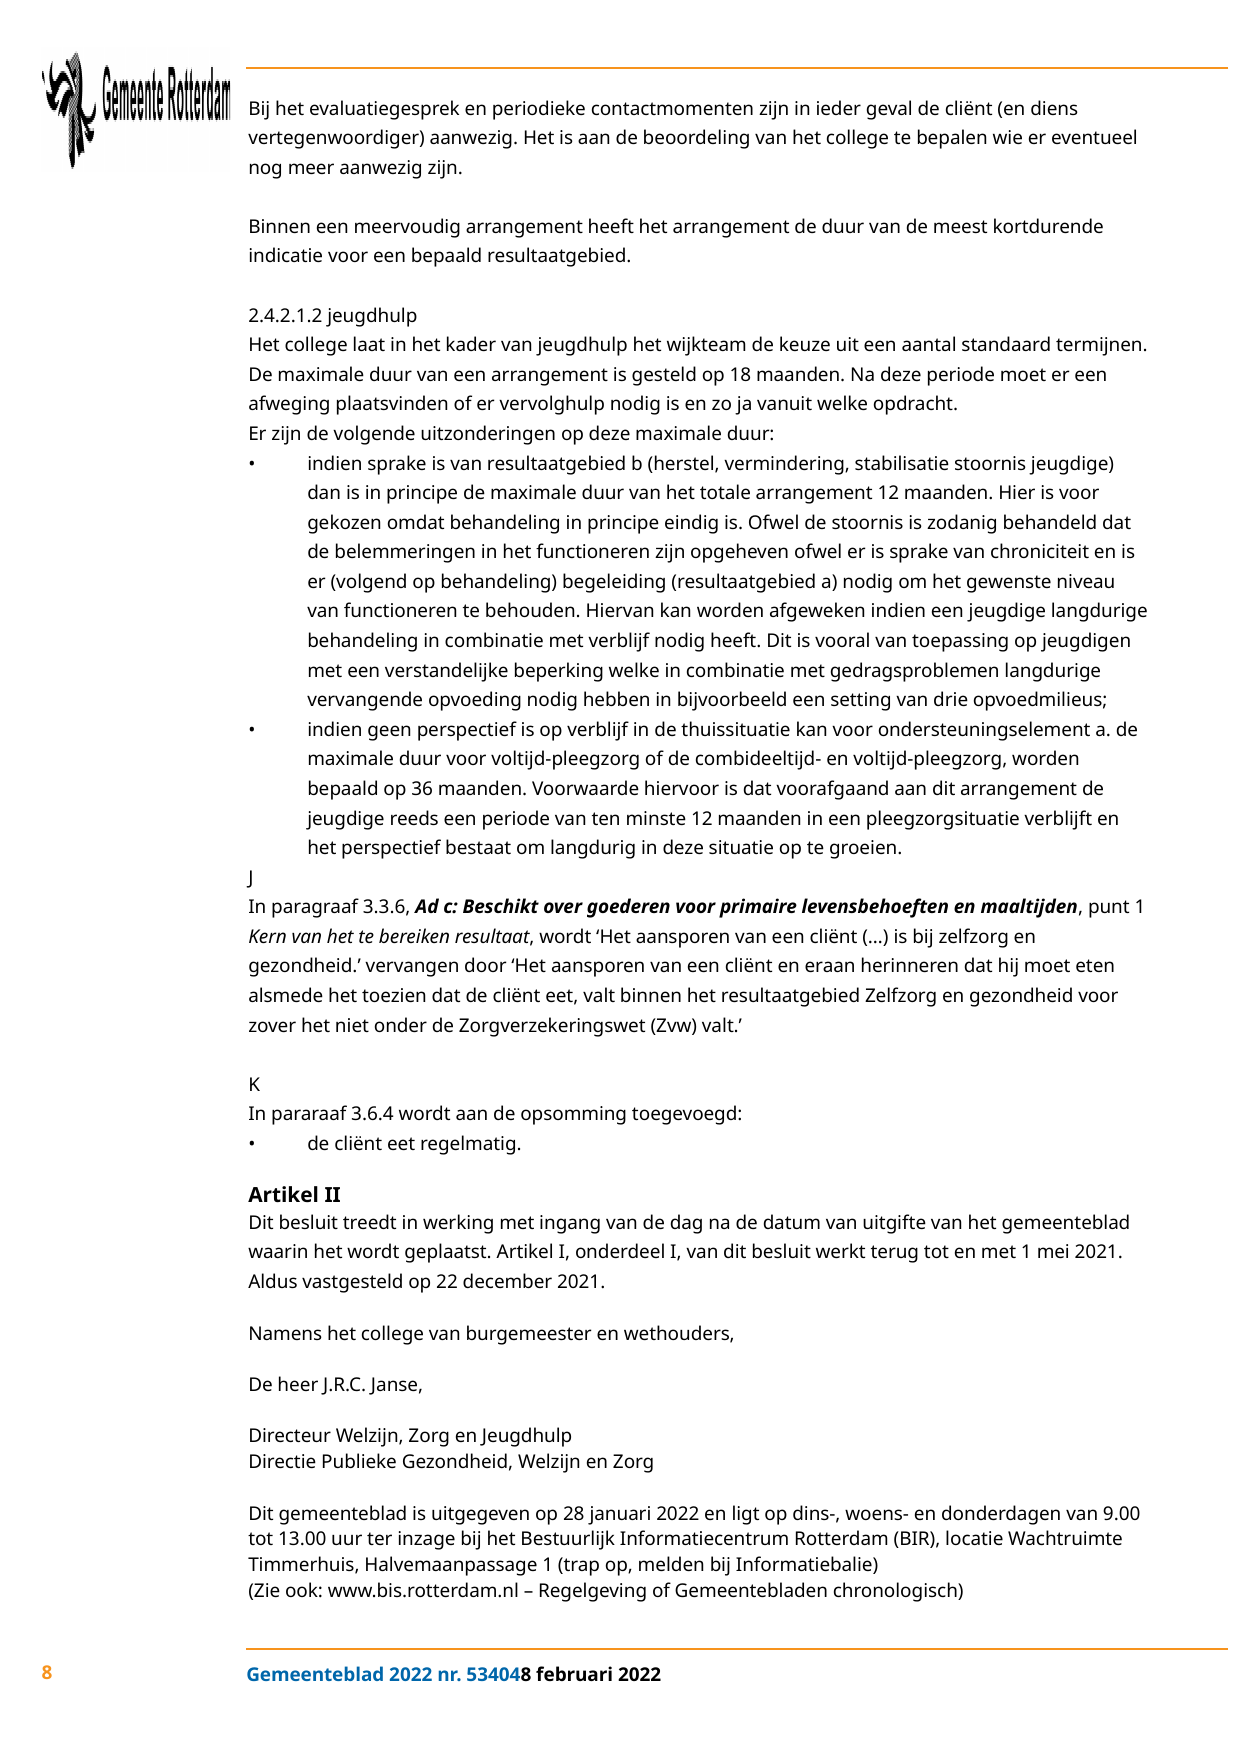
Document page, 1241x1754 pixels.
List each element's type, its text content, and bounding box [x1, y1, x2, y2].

text (Zie ook: www.bis.rotterdam.nl – Regelgeving of Gemeentebladen chronologisch) [248, 1577, 1152, 1603]
text In paragraaf 3.3.6, Ad c: Beschikt over goederen voor primaire levensbehoeften en maaltijden, punt 1 Kern van het te bereiken resultaat, wordt ‘Het aansporen van een cliënt (…) is bij zelfzorg en gezondheid.’ vervangen door ‘Het aansporen van een cliënt en eraan herinneren dat hij moet eten alsmede het toezien dat de cliënt eet, valt binnen het resultaatgebied Zelfzorg en gezondheid voor zover het niet onder de Zorgverzekeringswet (Zvw) valt.’ [248, 893, 1152, 1038]
text Er zijn de volgende uitzonderingen op deze maximale duur: [248, 420, 1152, 446]
text Bij het evaluatiegesprek en periodieke contactmomenten zijn in ieder geval de cliënt (en diens vertegenwoordiger) aanwezig. Het is aan de beoordeling van het college te bepalen wie er eventueel nog meer aanwezig zijn. [248, 95, 1152, 180]
text 2.4.2.1.2 jeugdhulp [248, 302, 1152, 328]
text Namens het college van burgemeester en wethouders, [248, 1320, 1152, 1345]
text Aldus vastgesteld op 22 december 2021. [248, 1268, 1152, 1294]
text Artikel II [248, 1181, 1152, 1209]
text K [248, 1071, 1152, 1097]
text Dit besluit treedt in werking met ingang van de dag na de datum van uitgifte van het gemeenteblad waarin het wordt geplaatst. Artikel I, onderdeel I, van dit besluit werkt terug tot en met 1 mei 2021. [248, 1209, 1152, 1264]
list de cliënt eet regelmatig. [248, 1130, 1152, 1156]
text Directie Publieke Gezondheid, Welzijn en Zorg [248, 1448, 1152, 1474]
text Het college laat in het kader van jeugdhulp het wijkteam de keuze uit een aantal standaard termijnen. De maximale duur van een arrangement is gesteld op 18 maanden. Na deze periode moet er een afweging plaatsvinden of er vervolghulp nodig is en zo ja vanuit welke opdracht. [248, 331, 1152, 416]
text Dit gemeenteblad is uitgegeven op 28 januari 2022 en ligt op dins-, woens- en donderdagen van 9.00 tot 13.00 uur ter inzage bij het Bestuurlijk Informatiecentrum Rotterdam (BIR), locatie Wachtruimte Timmerhuis, Halvemaanpassage 1 (trap op, melden bij Informatiebalie) [248, 1500, 1152, 1577]
list indien geen perspectief is op verblijf in de thuissituatie kan voor ondersteuningselement a. de maximale duur voor voltijd-pleegzorg of de combideeltijd- en voltijd-pleegzorg, worden bepaald op 36 maanden. Voorwaarde hiervoor is dat voorafgaand aan dit arrangement de jeugdige reeds een periode van ten minste 12 maanden in een pleegzorgsituatie verblijft en het perspectief bestaat om langdurig in deze situatie op te groeien. [248, 716, 1152, 860]
text Directeur Welzijn, Zorg en Jeugdhulp [248, 1423, 1152, 1448]
list indien sprake is van resultaatgebied b (herstel, vermindering, stabilisatie stoornis jeugdige) dan is in principe de maximale duur van het totale arrangement 12 maanden. Hier is voor gekozen omdat behandeling in principe eindig is. Ofwel de stoornis is zodanig behandeld dat de belemmeringen in het functioneren zijn opgeheven ofwel er is sprake van chroniciteit en is er (volgend op behandeling) begeleiding (resultaatgebied a) nodig om het gewenste niveau van functioneren te behouden. Hiervan kan worden afgeweken indien een jeugdige langdurige behandeling in combinatie met verblijf nodig heeft. Dit is vooral van toepassing op jeugdigen met een verstandelijke beperking welke in combinatie met gedragsproblemen langdurige vervangende opvoeding nodig hebben in bijvoorbeeld een setting van drie opvoedmilieus; [248, 450, 1152, 712]
text J [248, 864, 1152, 890]
text In pararaaf 3.6.4 wordt aan de opsomming toegevoegd: [248, 1101, 1152, 1126]
picture [41, 47, 231, 172]
text Binnen een meervoudig arrangement heeft het arrangement de duur van de meest kortdurende indicatie voor een bepaald resultaatgebied. [248, 213, 1152, 268]
text De heer J.R.C. Janse, [248, 1371, 1152, 1397]
